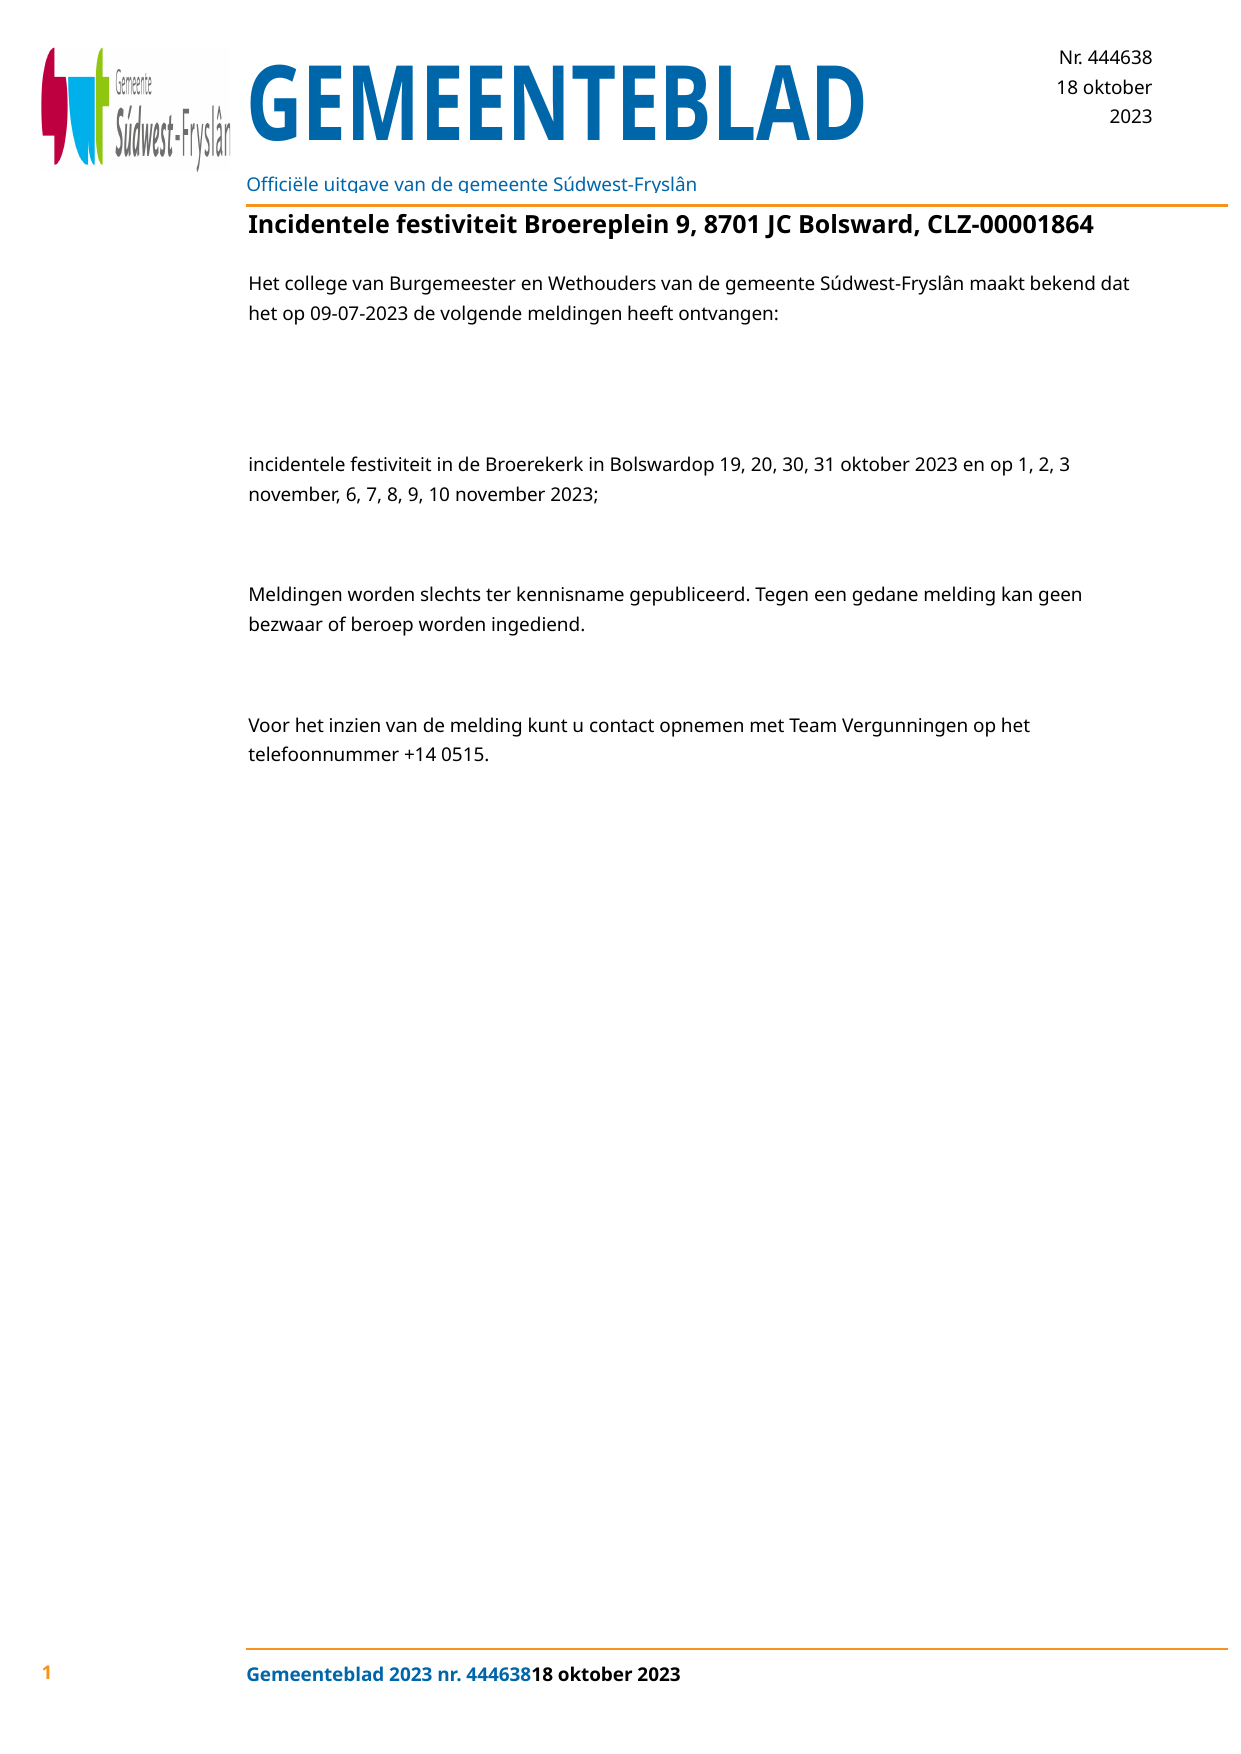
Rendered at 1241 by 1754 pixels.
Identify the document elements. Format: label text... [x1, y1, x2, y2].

text Voor het inzien van de melding kunt u contact opnemen met Team Vergunningen op het telefoonnummer +14 0515. [248, 712, 1152, 767]
text Het college van Burgemeester en Wethouders van de gemeente Súdwest-Fryslân maakt bekend dat het op 09-07-2023 de volgende meldingen heeft ontvangen: [248, 270, 1152, 326]
text incidentele festiviteit in de Broerekerk in Bolswardop 19, 20, 30, 31 oktober 2023 en op 1, 2, 3 november, 6, 7, 8, 9, 10 november 2023; [248, 451, 1152, 506]
picture [41, 47, 231, 172]
text Incidentele festiviteit Broereplein 9, 8701 JC Bolsward, CLZ-00001864 [248, 207, 1152, 241]
text Meldingen worden slechts ter kennisname gepubliceerd. Tegen een gedane melding kan geen bezwaar of beroep worden ingediend. [248, 582, 1152, 637]
